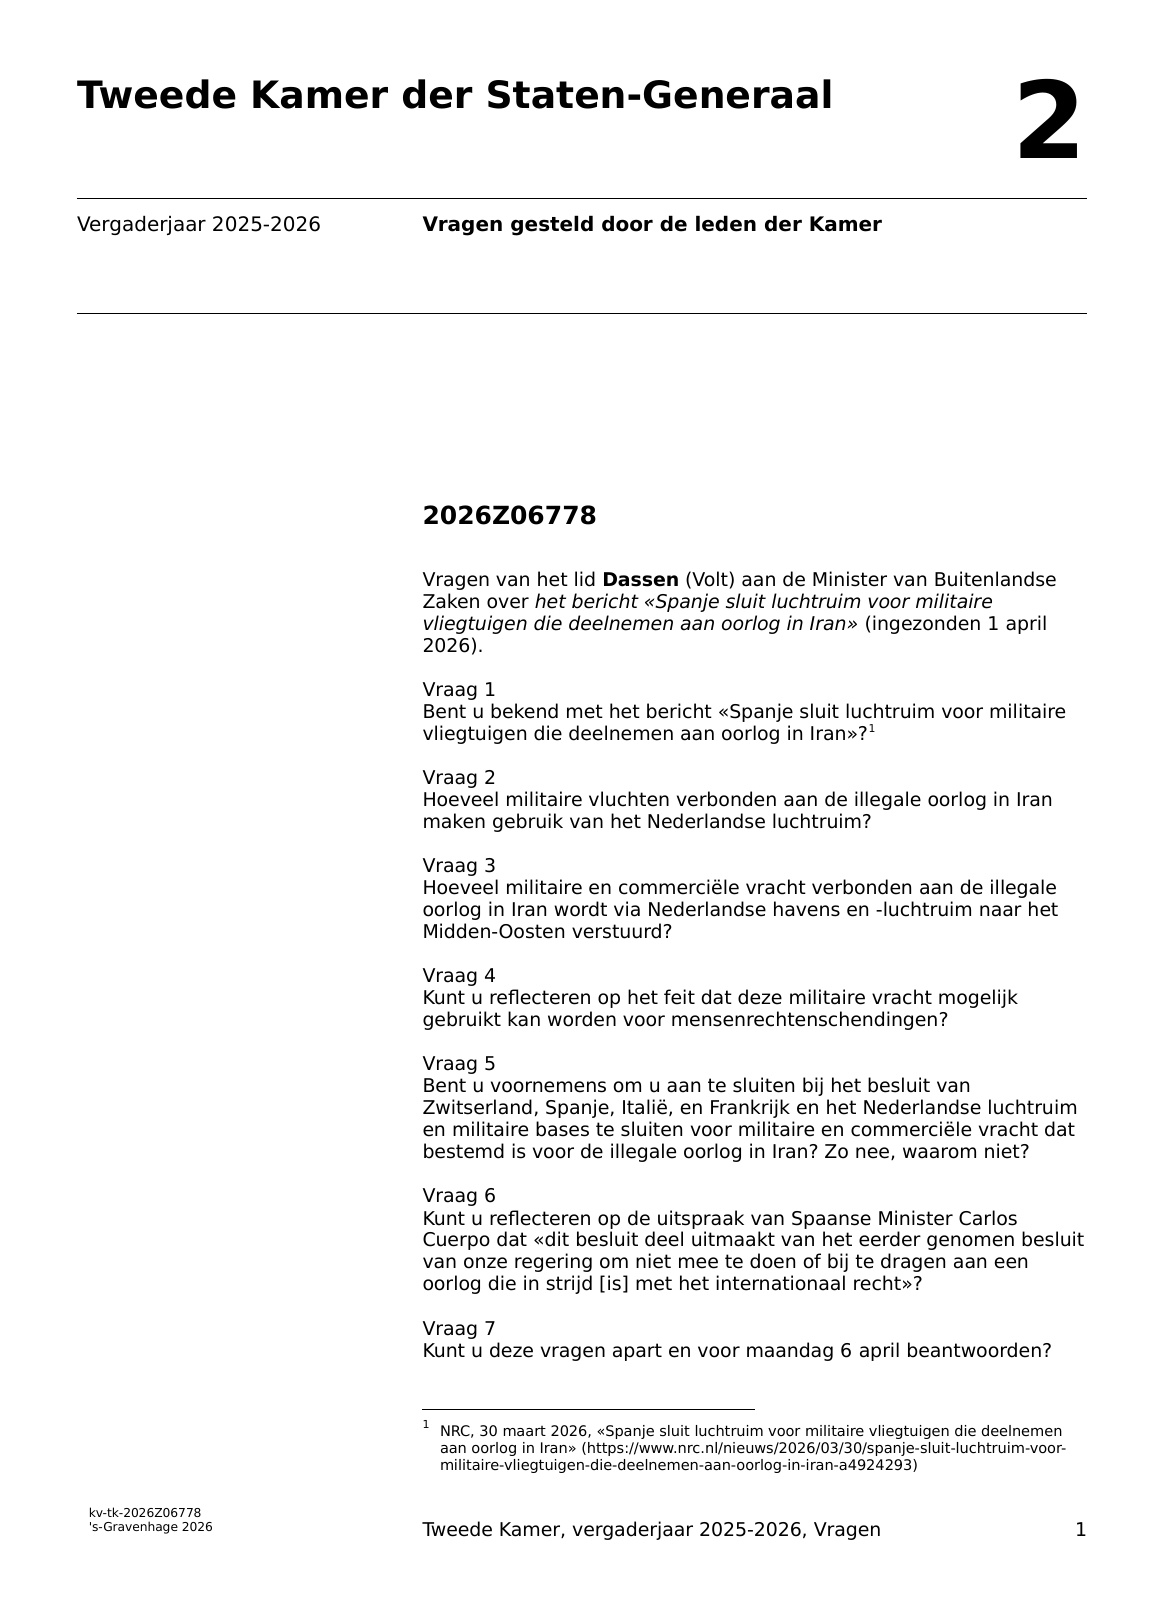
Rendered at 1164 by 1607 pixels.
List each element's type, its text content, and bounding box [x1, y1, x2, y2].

text Hoeveel militaire en commerciële vracht verbonden aan de illegale oorlog in Iran wordt via Nederlandse havens en -luchtruim naar het Midden-Oosten verstuurd? [422, 877, 1087, 943]
text Hoeveel militaire vluchten verbonden aan de illegale oorlog in Iran maken gebruik van het Nederlandse luchtruim? [422, 789, 1087, 833]
text Vragen van het lid Dassen (Volt) aan de Minister van Buitenlandse Zaken over het bericht «Spanje sluit luchtruim voor militaire vliegtuigen die deelnemen aan oorlog in Iran» (ingezonden 1 april 2026). [422, 569, 1087, 657]
text Kunt u reflecteren op de uitspraak van Spaanse Minister Carlos Cuerpo dat «dit besluit deel uitmaakt van het eerder genomen besluit van onze regering om niet mee te doen of bij te dragen aan een oorlog die in strijd [is] met het internationaal recht»? [422, 1207, 1087, 1295]
text Vraag 7 [422, 1317, 1087, 1339]
text Vraag 1 [422, 679, 1087, 701]
text kv-tk-2026Z06778 [88, 1506, 323, 1520]
text Vraag 2 [422, 767, 1087, 789]
text Kunt u deze vragen apart en voor maandag 6 april beantwoorden? [422, 1339, 1087, 1361]
text Vraag 3 [422, 855, 1087, 877]
text Bent u voornemens om u aan te sluiten bij het besluit van Zwitserland, Spanje, Italië, en Frankrijk en het Nederlandse luchtruim en militaire bases te sluiten voor militaire en commerciële vracht dat bestemd is voor de illegale oorlog in Iran? Zo nee, waarom niet? [422, 1075, 1087, 1163]
text Vraag 5 [422, 1053, 1087, 1075]
text 's-Gravenhage 2026 [88, 1520, 323, 1534]
table_header Tweede Kamer der Staten-Generaal [77, 59, 886, 198]
text Bent u bekend met het bericht «Spanje sluit luchtruim voor militaire vliegtuigen die deelnemen aan oorlog in Iran»? [422, 701, 1087, 745]
text Kunt u reflecteren op het feit dat deze militaire vracht mogelijk gebruikt kan worden voor mensenrechtenschendingen? [422, 987, 1087, 1031]
table_cell Vragen gesteld door de leden der Kamer [422, 199, 1087, 313]
text 2026Z06778 [422, 501, 1087, 531]
table_header 2 [886, 59, 1087, 198]
text NRC, 30 maart 2026, «Spanje sluit luchtruim voor militaire vliegtuigen die deelnemen aan oorlog in Iran» (https://www.nrc.nl/nieuws/2026/03/30/spanje-sluit-luchtruim-voor-militaire-vliegtuigen-die-deelnemen-aan-oorlog-in-iran-a4924293) [422, 1418, 1087, 1474]
table_cell Vergaderjaar 2025-2026 [77, 199, 422, 313]
text Vraag 6 [422, 1185, 1087, 1207]
text Vraag 4 [422, 965, 1087, 987]
